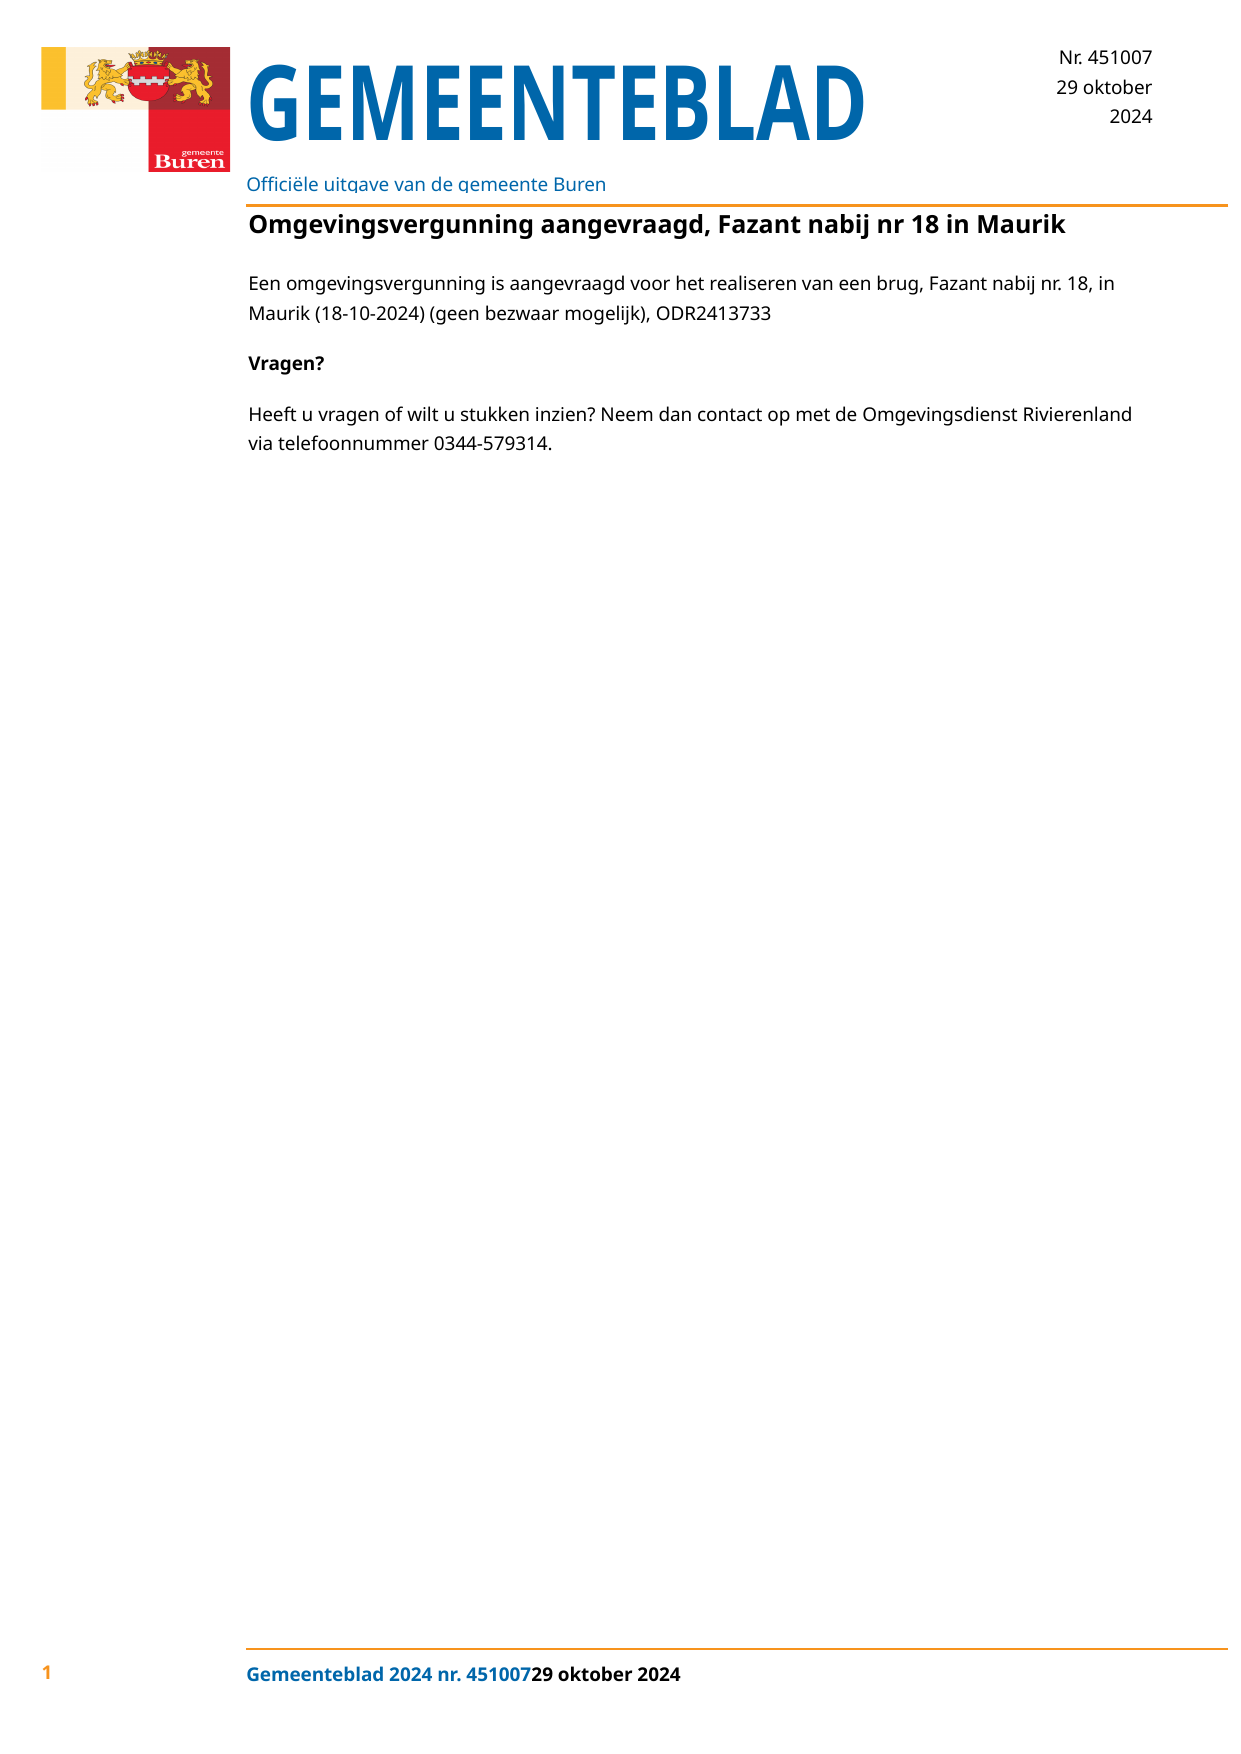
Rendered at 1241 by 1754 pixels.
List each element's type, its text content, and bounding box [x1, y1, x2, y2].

text Een omgevingsvergunning is aangevraagd voor het realiseren van een brug, Fazant nabij nr. 18, in Maurik (18-10-2024) (geen bezwaar mogelijk), ODR2413733 [248, 270, 1152, 326]
text Heeft u vragen of wilt u stukken inzien? Neem dan contact op met de Omgevingsdienst Rivierenland via telefoonnummer 0344-579314. [248, 401, 1152, 456]
text Omgevingsvergunning aangevraagd, Fazant nabij nr 18 in Maurik [248, 207, 1152, 241]
text Vragen? [248, 350, 1152, 376]
picture [41, 47, 231, 172]
